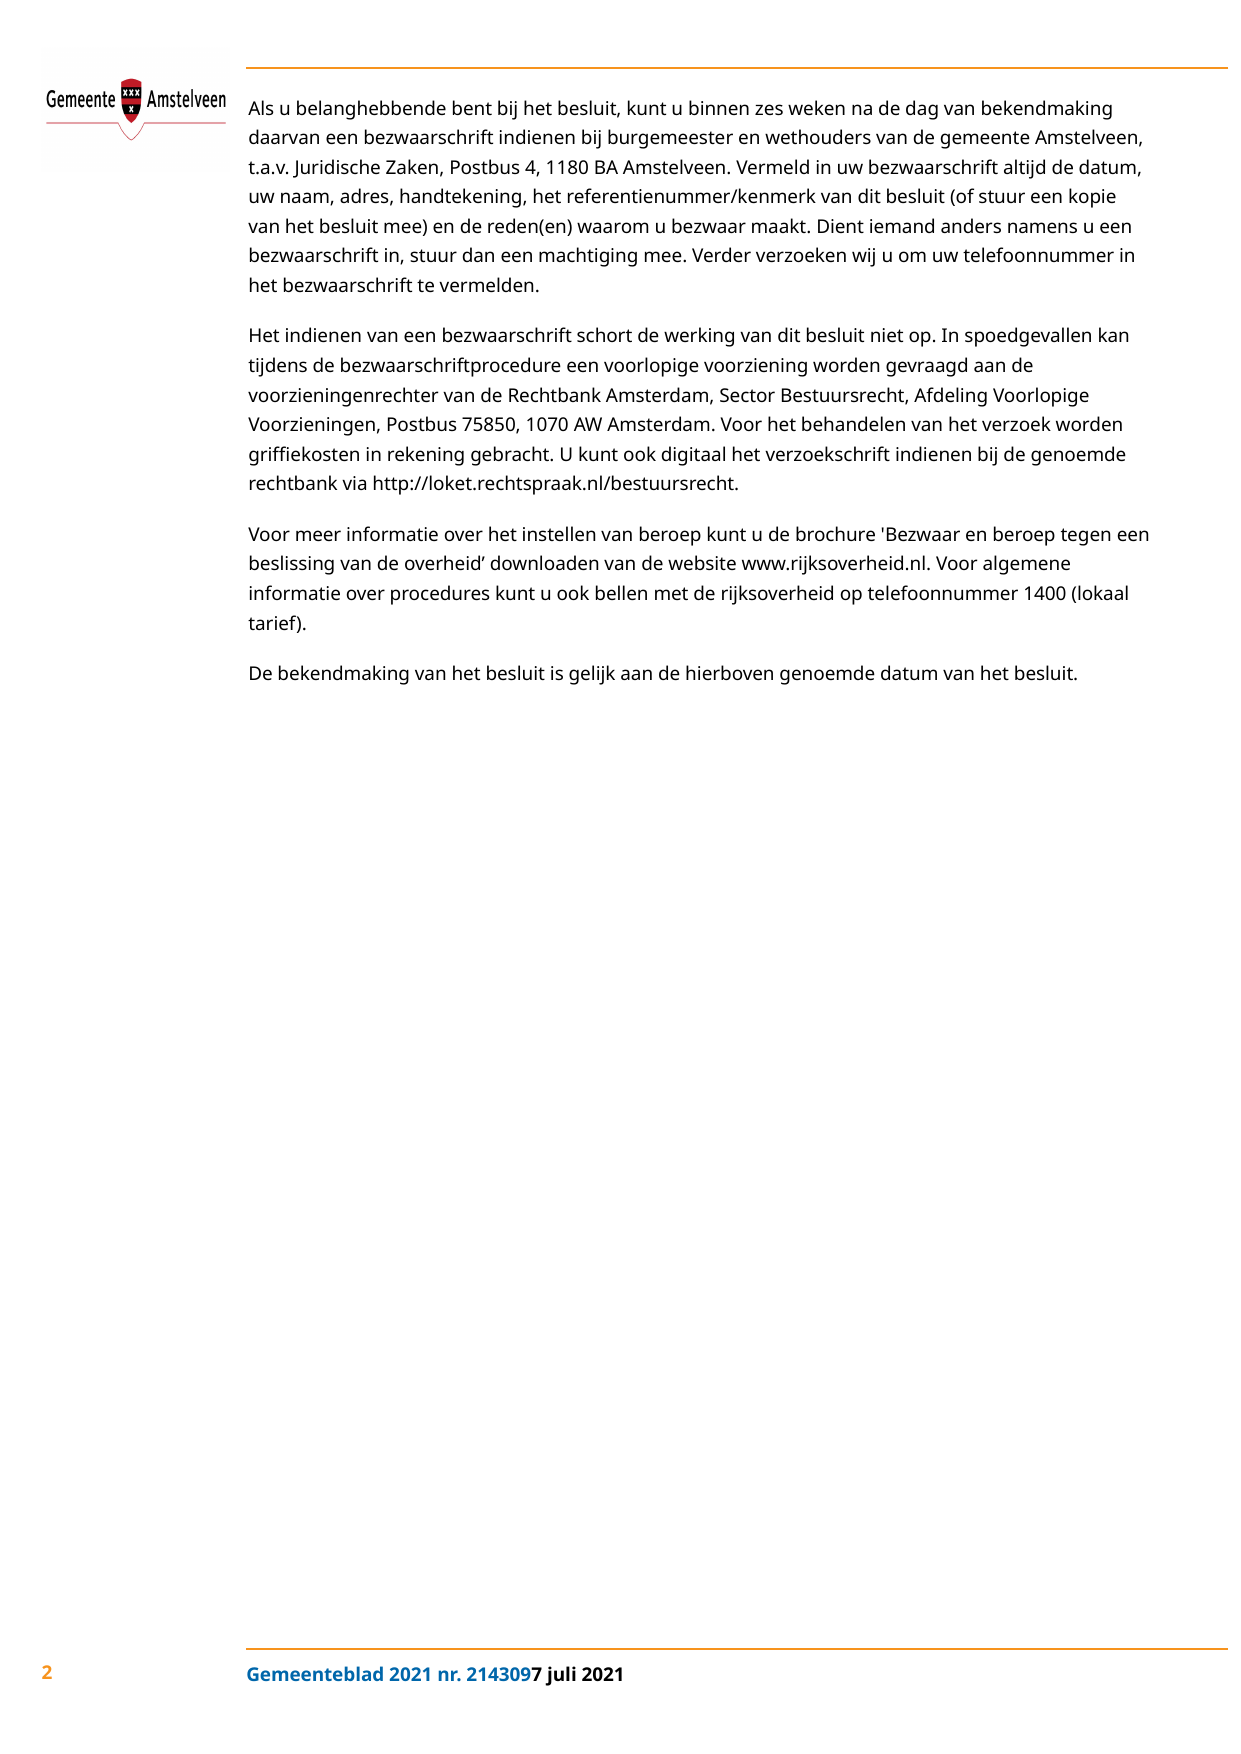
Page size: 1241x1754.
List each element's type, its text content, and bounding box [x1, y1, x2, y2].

picture [41, 47, 231, 172]
text Het indienen van een bezwaarschrift schort de werking van dit besluit niet op. In spoedgevallen kan tijdens de bezwaarschriftprocedure een voorlopige voorziening worden gevraagd aan de voorzieningenrechter van de Rechtbank Amsterdam, Sector Bestuursrecht, Afdeling Voorlopige Voorzieningen, Postbus 75850, 1070 AW Amsterdam. Voor het behandelen van het verzoek worden griffiekosten in rekening gebracht. U kunt ook digitaal het verzoekschrift indienen bij de genoemde rechtbank via http://loket.rechtspraak.nl/bestuursrecht. [248, 323, 1152, 496]
text Als u belanghebbende bent bij het besluit, kunt u binnen zes weken na de dag van bekendmaking daarvan een bezwaarschrift indienen bij burgemeester en wethouders van de gemeente Amstelveen, t.a.v. Juridische Zaken, Postbus 4, 1180 BA Amstelveen. Vermeld in uw bezwaarschrift altijd de datum, uw naam, adres, handtekening, het referentienummer/kenmerk van dit besluit (of stuur een kopie van het besluit mee) en de reden(en) waarom u bezwaar maakt. Dient iemand anders namens u een bezwaarschrift in, stuur dan een machtiging mee. Verder verzoeken wij u om uw telefoonnummer in het bezwaarschrift te vermelden. [248, 95, 1152, 298]
text Voor meer informatie over het instellen van beroep kunt u de brochure 'Bezwaar en beroep tegen een beslissing van de overheid’ downloaden van de website www.rijksoverheid.nl. Voor algemene informatie over procedures kunt u ook bellen met de rijksoverheid op telefoonnummer 1400 (lokaal tarief). [248, 521, 1152, 636]
text De bekendmaking van het besluit is gelijk aan de hierboven genoemde datum van het besluit. [248, 660, 1152, 686]
